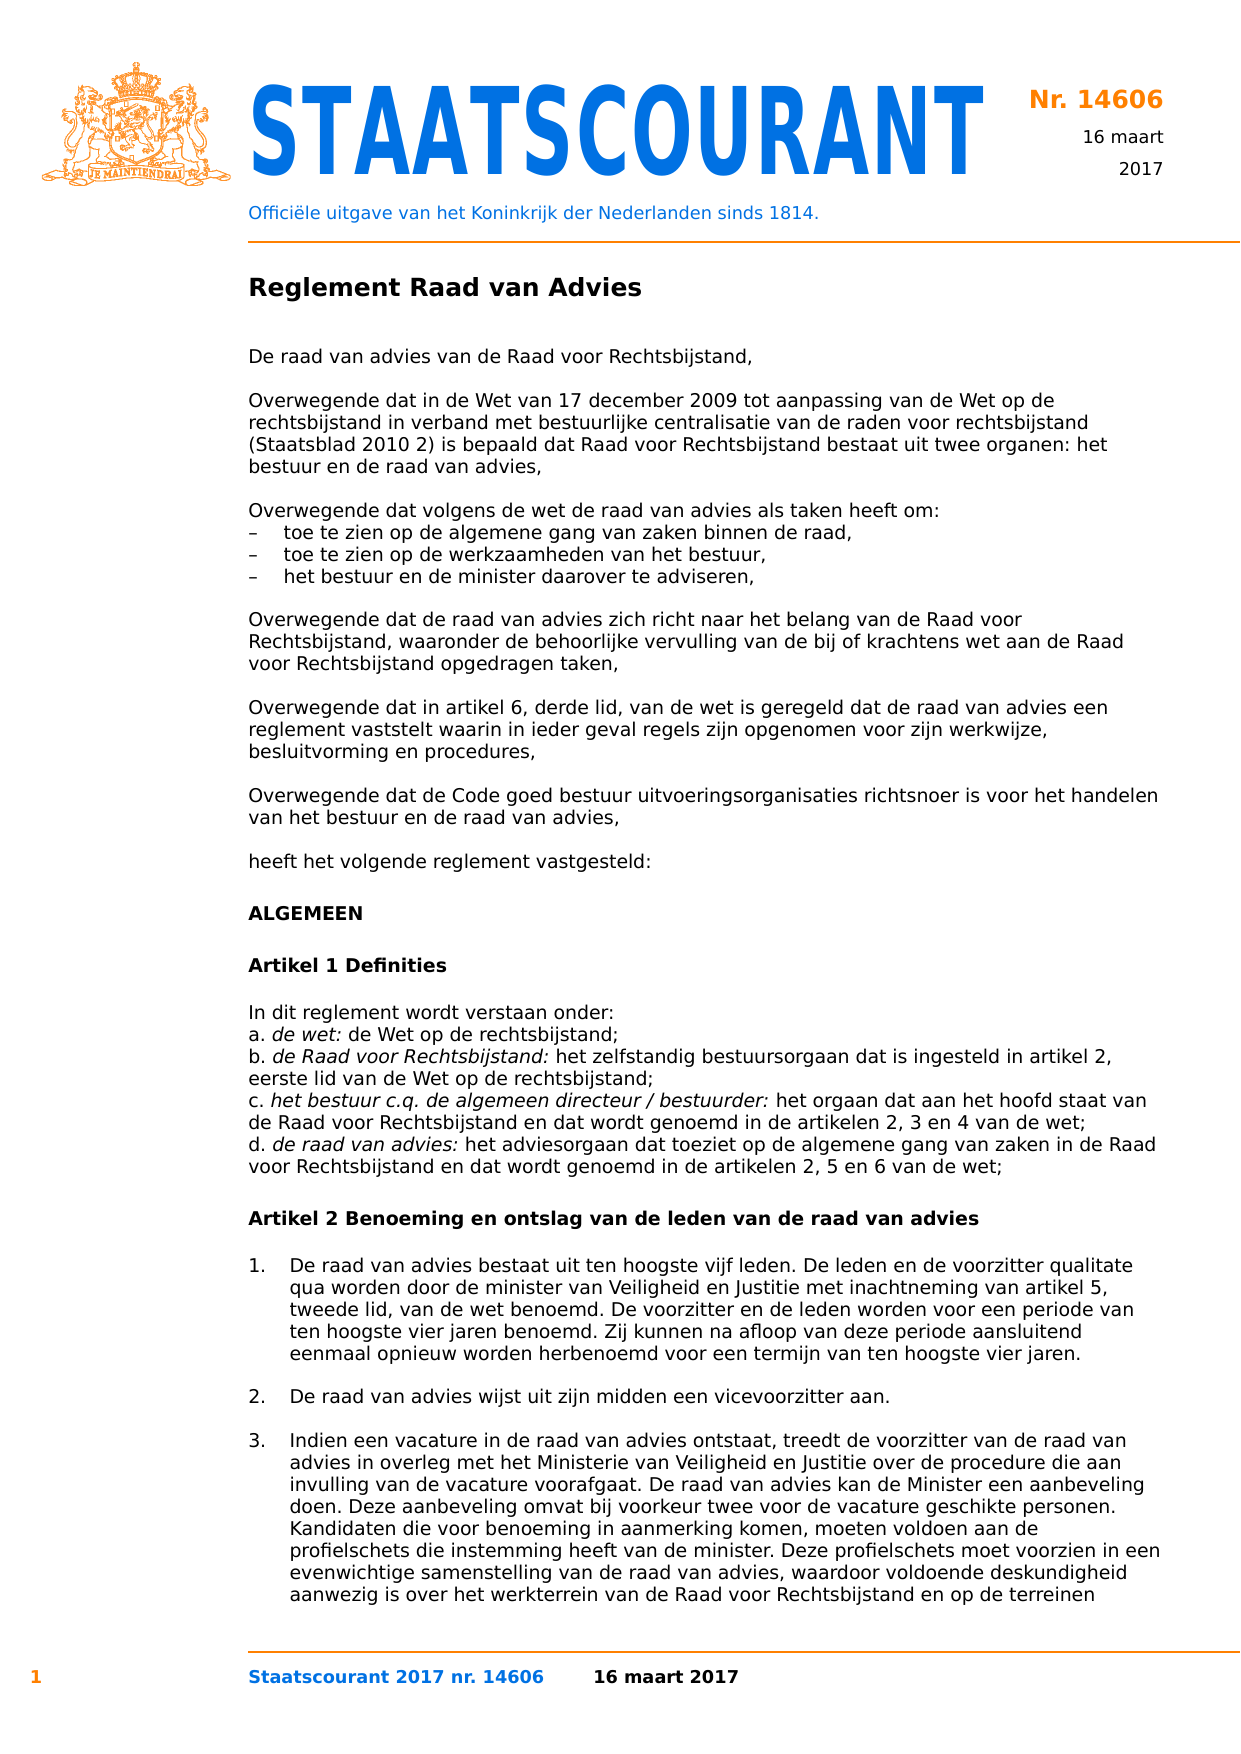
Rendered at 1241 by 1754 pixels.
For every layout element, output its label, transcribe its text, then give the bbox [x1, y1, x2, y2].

subtitle ALGEMEEN [248, 903, 1163, 925]
table_cell 2017 [998, 153, 1240, 203]
text c. het bestuur c.q. de algemeen directeur / bestuurder: het orgaan dat aan het hoofd staat van de Raad voor Rechtsbijstand en dat wordt genoemd in de artikelen 2, 3 en 4 van de wet; [248, 1090, 1163, 1134]
picture [41, 62, 231, 186]
text d. de raad van advies: het adviesorgaan dat toeziet op de algemene gang van zaken in de Raad voor Rechtsbijstand en dat wordt genoemd in de artikelen 2, 5 en 6 van de wet; [248, 1134, 1163, 1178]
text – het bestuur en de minister daarover te adviseren, [248, 566, 1163, 587]
text Overwegende dat de Code goed bestuur uitvoeringsorganisaties richtsnoer is voor het handelen van het bestuur en de raad van advies, [248, 785, 1163, 829]
table_cell Officiële uitgave van het Koninkrijk der Nederlanden sinds 1814. [248, 203, 1240, 241]
table_cell 16 maart [998, 121, 1240, 153]
text Overwegende dat in de Wet van 17 december 2009 tot aanpassing van de Wet op de rechtsbijstand in verband met bestuurlijke centralisatie van de raden voor rechtsbijstand (Staatsblad 2010 2) is bepaald dat Raad voor Rechtsbijstand bestaat uit twee organen: het bestuur en de raad van advies, [248, 390, 1163, 478]
text 3. Indien een vacature in de raad van advies ontstaat, treedt de voorzitter van de raad van advies in overleg met het Ministerie van Veiligheid en Justitie over de procedure die aan invulling van de vacature voorafgaat. De raad van advies kan de Minister een aanbeveling doen. Deze aanbeveling omvat bij voorkeur twee voor de vacature geschikte personen. Kandidaten die voor benoeming in aanmerking komen, moeten voldoen aan de profielschets die instemming heeft van de minister. Deze profielschets moet voorzien in een evenwichtige samenstelling van de raad van advies, waardoor voldoende deskundigheid aanwezig is over het werkterrein van de Raad voor Rechtsbijstand en op de terreinen [248, 1430, 1163, 1606]
subtitle Reglement Raad van Advies [248, 273, 1163, 302]
text In dit reglement wordt verstaan onder: [248, 1002, 1163, 1024]
text – toe te zien op de werkzaamheden van het bestuur, [248, 543, 1163, 566]
text heeft het volgende reglement vastgesteld: [248, 851, 1163, 873]
text 2. De raad van advies wijst uit zijn midden een vicevoorzitter aan. [248, 1386, 1163, 1408]
subtitle Artikel 1 Definities [248, 955, 1163, 977]
text a. de wet: de Wet op de rechtsbijstand; [248, 1024, 1163, 1046]
text Overwegende dat de raad van advies zich richt naar het belang van de Raad voor Rechtsbijstand, waaronder de behoorlijke vervulling van de bij of krachtens wet aan de Raad voor Rechtsbijstand opgedragen taken, [248, 609, 1163, 675]
subtitle Artikel 2 Benoeming en ontslag van de leden van de raad van advies [248, 1208, 1163, 1229]
table_header Nr. 14606 [998, 62, 1240, 121]
table_header STAATSCOURANT [248, 62, 998, 203]
text 1. De raad van advies bestaat uit ten hoogste vijf leden. De leden en de voorzitter qualitate qua worden door de minister van Veiligheid en Justitie met inachtneming van artikel 5, tweede lid, van de wet benoemd. De voorzitter en de leden worden voor een periode van ten hoogste vier jaren benoemd. Zij kunnen na afloop van deze periode aansluitend eenmaal opnieuw worden herbenoemd voor een termijn van ten hoogste vier jaren. [248, 1254, 1163, 1364]
table_header [25, 62, 248, 241]
text Overwegende dat in artikel 6, derde lid, van de wet is geregeld dat de raad van advies een reglement vaststelt waarin in ieder geval regels zijn opgenomen voor zijn werkwijze, besluitvorming en procedures, [248, 697, 1163, 763]
text – toe te zien op de algemene gang van zaken binnen de raad, [248, 522, 1163, 543]
text Overwegende dat volgens de wet de raad van advies als taken heeft om: [248, 499, 1163, 522]
text b. de Raad voor Rechtsbijstand: het zelfstandig bestuursorgaan dat is ingesteld in artikel 2, eerste lid van de Wet op de rechtsbijstand; [248, 1046, 1163, 1090]
text De raad van advies van de Raad voor Rechtsbijstand, [248, 346, 1163, 368]
